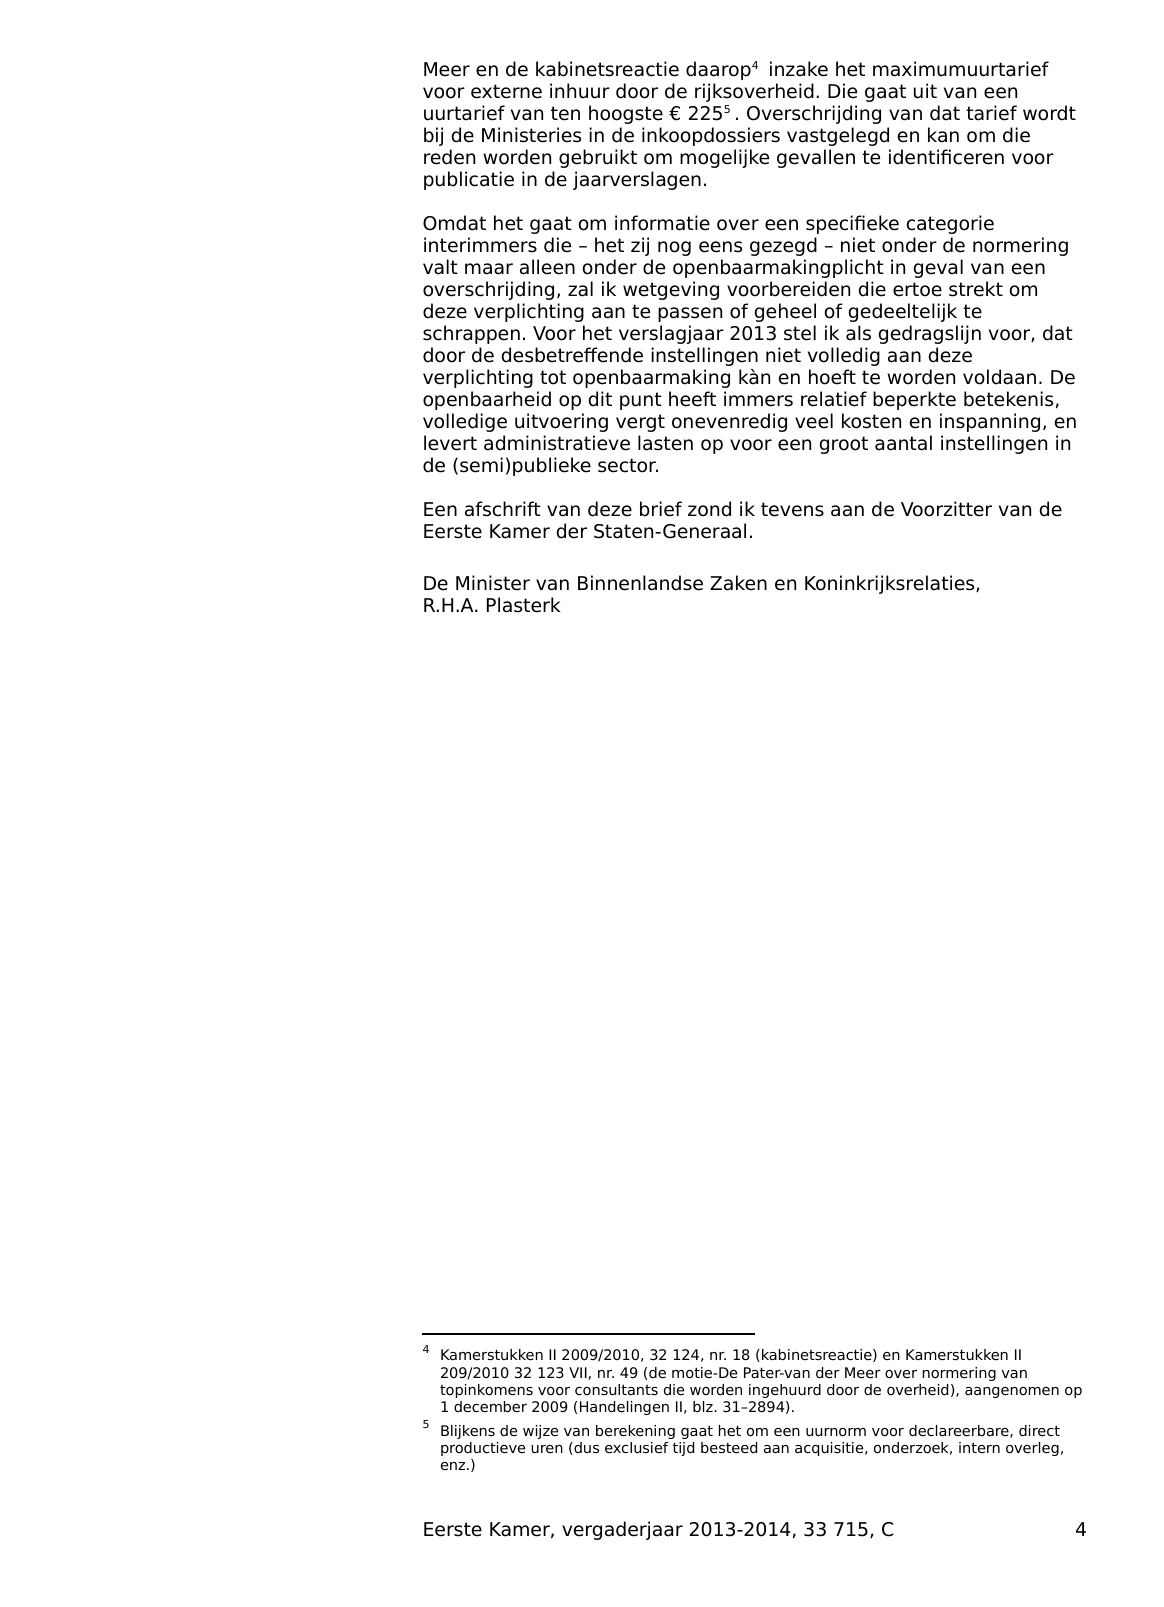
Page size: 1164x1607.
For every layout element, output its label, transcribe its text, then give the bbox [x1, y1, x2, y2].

text Omdat het gaat om informatie over een specifieke categorie interimmers die – het zij nog eens gezegd – niet onder de normering valt maar alleen onder de openbaarmakingplicht in geval van een overschrijding, zal ik wetgeving voorbereiden die ertoe strekt om deze verplichting aan te passen of geheel of gedeeltelijk te schrappen. Voor het verslagjaar 2013 stel ik als gedragslijn voor, dat door de desbetreffende instellingen niet volledig aan deze verplichting tot openbaarmaking kàn en hoeft te worden voldaan. De openbaarheid op dit punt heeft immers relatief beperkte betekenis, volledige uitvoering vergt onevenredig veel kosten en inspanning, en levert administratieve lasten op voor een groot aantal instellingen in de (semi)publieke sector. [422, 213, 1087, 477]
text Een afschrift van deze brief zond ik tevens aan de Voorzitter van de Eerste Kamer der Staten-Generaal. [422, 499, 1087, 543]
text Meer en de kabinetsreactie daarop inzake het maximumuurtarief voor externe inhuur door de rijksoverheid. Die gaat uit van een uurtarief van ten hoogste € 225. Overschrijding van dat tarief wordt bij de Ministeries in de inkoopdossiers vastgelegd en kan om die reden worden gebruikt om mogelijke gevallen te identificeren voor publicatie in de jaarverslagen. [422, 59, 1087, 191]
text De Minister van Binnenlandse Zaken en Koninkrijksrelaties, R.H.A. Plasterk [422, 573, 1087, 617]
text Blijkens de wijze van berekening gaat het om een uurnorm voor declareerbare, direct productieve uren (dus exclusief tijd besteed aan acquisitie, onderzoek, intern overleg, enz.) [422, 1418, 1087, 1474]
text Kamerstukken II 2009/2010, 32 124, nr. 18 (kabinetsreactie) en Kamerstukken II 209/2010 32 123 VII, nr. 49 (de motie-De Pater-van der Meer over normering van topinkomens voor consultants die worden ingehuurd door de overheid), aangenomen op 1 december 2009 (Handelingen II, blz. 31–2894). [422, 1343, 1087, 1416]
